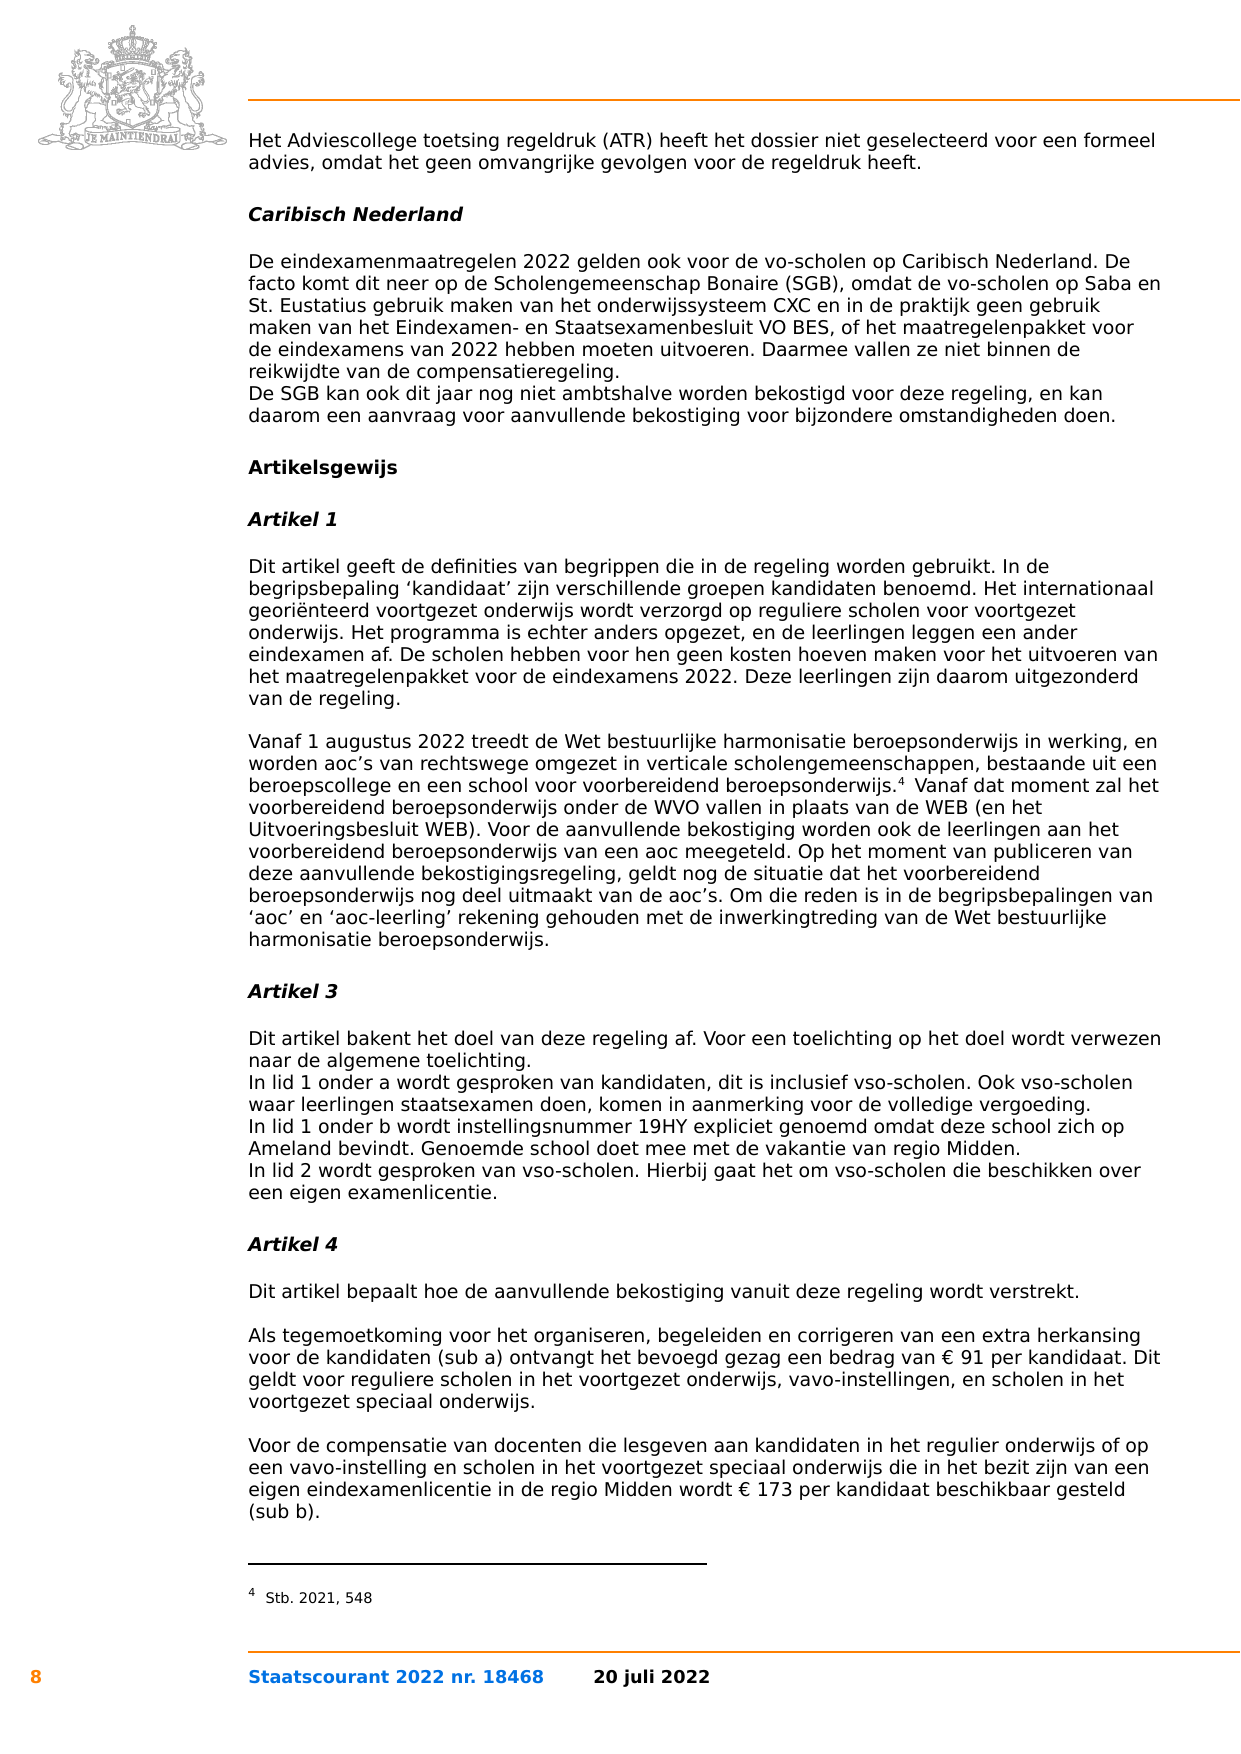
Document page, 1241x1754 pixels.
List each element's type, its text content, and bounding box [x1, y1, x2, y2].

text Dit artikel bepaalt hoe de aanvullende bekostiging vanuit deze regeling wordt verstrekt. [248, 1281, 1163, 1303]
text In lid 2 wordt gesproken van vso-scholen. Hierbij gaat het om vso-scholen die beschikken over een eigen examenlicentie. [248, 1160, 1163, 1204]
text Voor de compensatie van docenten die lesgeven aan kandidaten in het regulier onderwijs of op een vavo-instelling en scholen in het voortgezet speciaal onderwijs die in het bezit zijn van een eigen eindexamenlicentie in de regio Midden wordt € 173 per kandidaat beschikbaar gesteld (sub b). [248, 1434, 1163, 1522]
picture [38, 25, 227, 150]
text De SGB kan ook dit jaar nog niet ambtshalve worden bekostigd voor deze regeling, en kan daarom een aanvraag voor aanvullende bekostiging voor bijzondere omstandigheden doen. [248, 383, 1163, 427]
text De eindexamenmaatregelen 2022 gelden ook voor de vo-scholen op Caribisch Nederland. De facto komt dit neer op de Scholengemeenschap Bonaire (SGB), omdat de vo-scholen op Saba en St. Eustatius gebruik maken van het onderwijssysteem CXC en in de praktijk geen gebruik maken van het Eindexamen- en Staatsexamenbesluit VO BES, of het maatregelenpakket voor de eindexamens van 2022 hebben moeten uitvoeren. Daarmee vallen ze niet binnen de reikwijdte van de compensatieregeling. [248, 251, 1163, 383]
subtitle Artikelsgewijs [248, 457, 1163, 479]
subtitle Artikel 3 [248, 981, 1163, 1003]
text Als tegemoetkoming voor het organiseren, begeleiden en corrigeren van een extra herkansing voor de kandidaten (sub a) ontvangt het bevoegd gezag een bedrag van € 91 per kandidaat. Dit geldt voor reguliere scholen in het voortgezet onderwijs, vavo-instellingen, en scholen in het voortgezet speciaal onderwijs. [248, 1325, 1163, 1413]
text In lid 1 onder b wordt instellingsnummer 19HY expliciet genoemd omdat deze school zich op Ameland bevindt. Genoemde school doet mee met de vakantie van regio Midden. [248, 1116, 1163, 1160]
text Het Adviescollege toetsing regeldruk (ATR) heeft het dossier niet geselecteerd voor een formeel advies, omdat het geen omvangrijke gevolgen voor de regeldruk heeft. [248, 130, 1163, 174]
text In lid 1 onder a wordt gesproken van kandidaten, dit is inclusief vso-scholen. Ook vso-scholen waar leerlingen staatsexamen doen, komen in aanmerking voor de volledige vergoeding. [248, 1072, 1163, 1116]
text Dit artikel geeft de definities van begrippen die in de regeling worden gebruikt. In de begripsbepaling ‘kandidaat’ zijn verschillende groepen kandidaten benoemd. Het internationaal georiënteerd voortgezet onderwijs wordt verzorgd op reguliere scholen voor voortgezet onderwijs. Het programma is echter anders opgezet, en de leerlingen leggen een ander eindexamen af. De scholen hebben voor hen geen kosten hoeven maken voor het uitvoeren van het maatregelenpakket voor de eindexamens 2022. Deze leerlingen zijn daarom uitgezonderd van de regeling. [248, 556, 1163, 709]
subtitle Artikel 1 [248, 509, 1163, 531]
text Vanaf 1 augustus 2022 treedt de Wet bestuurlijke harmonisatie beroepsonderwijs in werking, en worden aoc’s van rechtswege omgezet in verticale scholengemeenschappen, bestaande uit een beroepscollege en een school voor voorbereidend beroepsonderwijs. Vanaf dat moment zal het voorbereidend beroepsonderwijs onder de WVO vallen in plaats van de WEB (en het Uitvoeringsbesluit WEB). Voor de aanvullende bekostiging worden ook de leerlingen aan het voorbereidend beroepsonderwijs van een aoc meegeteld. Op het moment van publiceren van deze aanvullende bekostigingsregeling, geldt nog de situatie dat het voorbereidend beroepsonderwijs nog deel uitmaakt van de aoc’s. Om die reden is in de begripsbepalingen van ‘aoc’ en ‘aoc-leerling’ rekening gehouden met de inwerkingtreding van de Wet bestuurlijke harmonisatie beroepsonderwijs. [248, 731, 1163, 951]
subtitle Artikel 4 [248, 1234, 1163, 1256]
text Dit artikel bakent het doel van deze regeling af. Voor een toelichting op het doel wordt verwezen naar de algemene toelichting. [248, 1028, 1163, 1072]
text Stb. 2021, 548 [248, 1586, 1163, 1608]
subtitle Caribisch Nederland [248, 204, 1163, 226]
